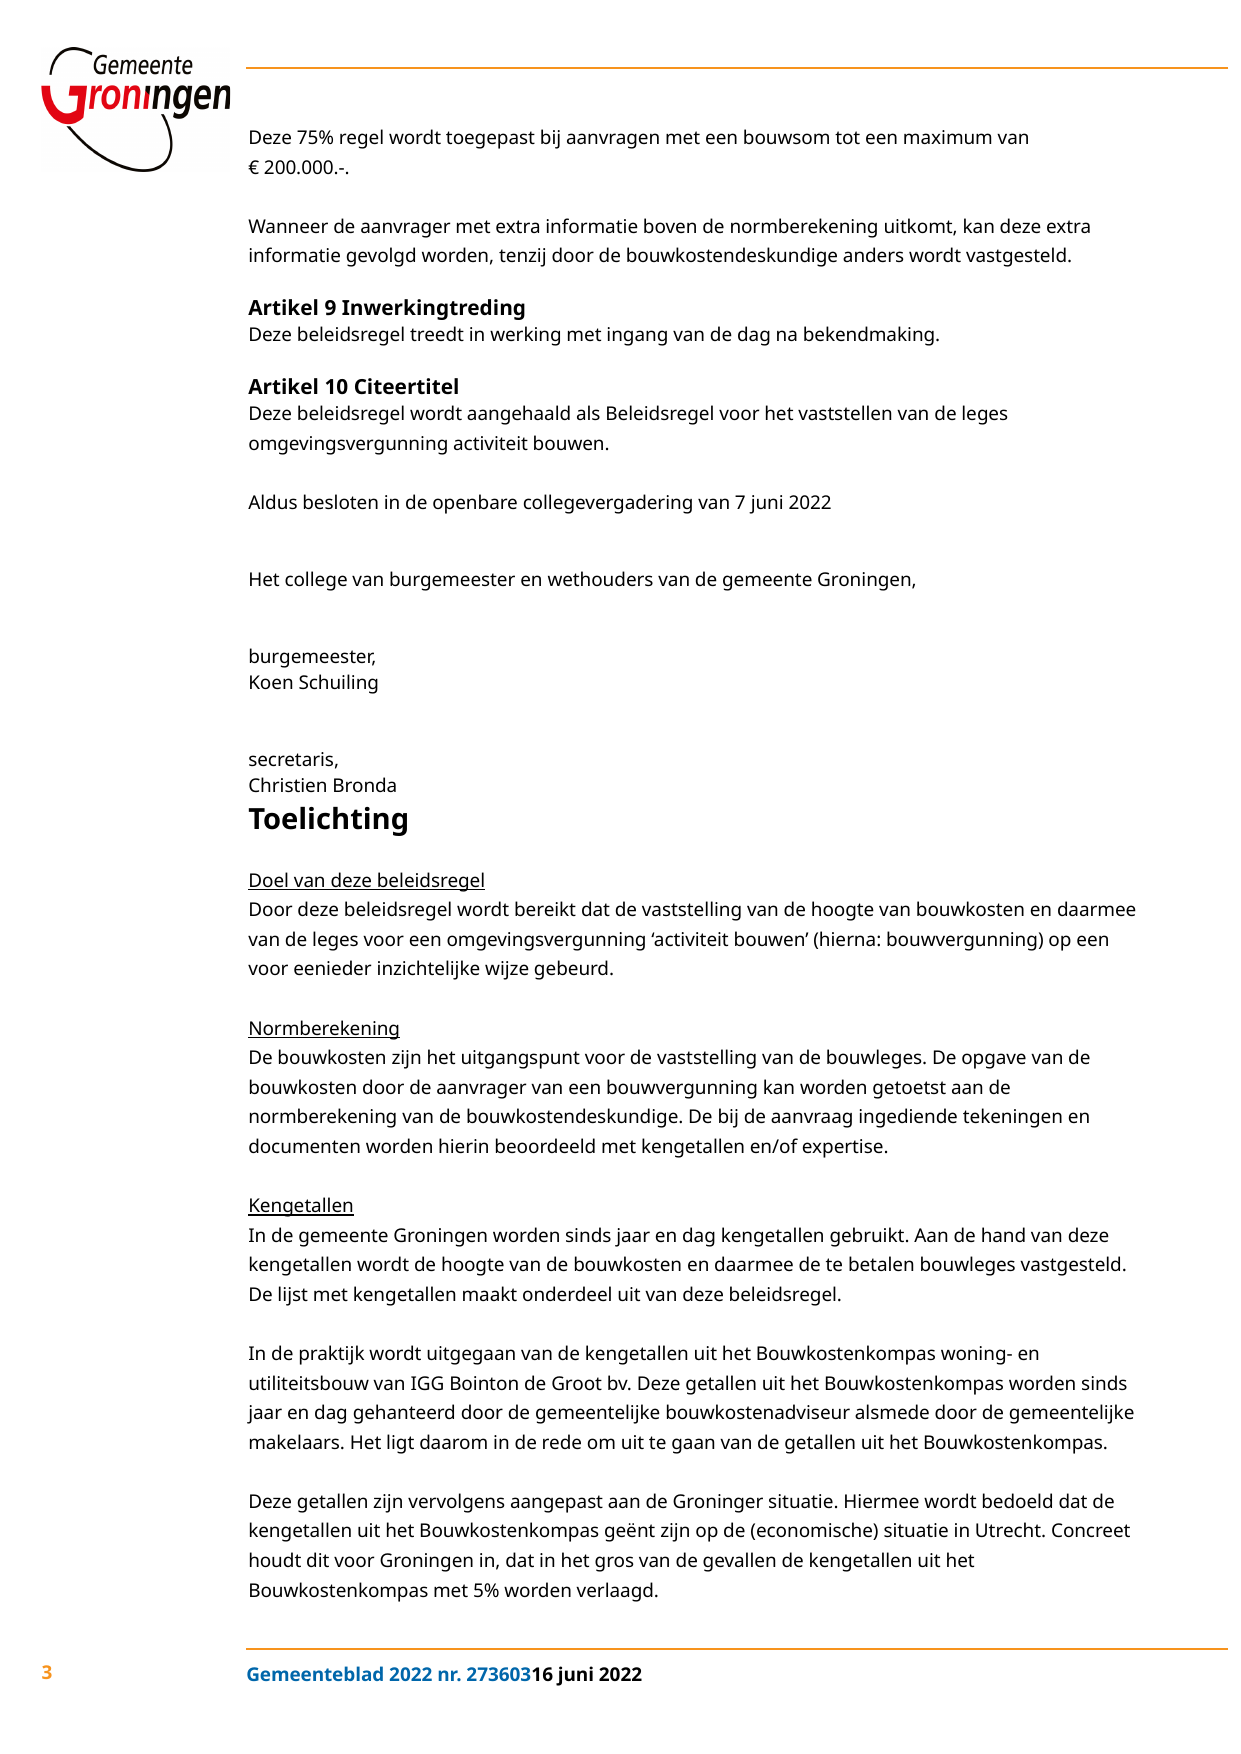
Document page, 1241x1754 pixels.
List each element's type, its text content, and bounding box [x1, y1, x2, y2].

text Doel van deze beleidsregel [248, 867, 1152, 892]
text Het college van burgemeester en wethouders van de gemeente Groningen, [248, 566, 1152, 592]
text burgemeester, [248, 643, 1152, 669]
text € 200.000.-. [248, 154, 1152, 180]
text secretaris, [248, 746, 1152, 772]
text Door deze beleidsregel wordt bereikt dat de vaststelling van de hoogte van bouwkosten en daarmee van de leges voor een omgevingsvergunning ‘activiteit bouwen’ (hierna: bouwvergunning) op een voor eenieder inzichtelijke wijze gebeurd. [248, 896, 1152, 981]
text Artikel 10 Citeertitel [248, 372, 1152, 400]
text Deze beleidsregel wordt aangehaald als Beleidsregel voor het vaststellen van de leges omgevingsvergunning activiteit bouwen. [248, 400, 1152, 456]
text Deze beleidsregel treedt in werking met ingang van de dag na bekendmaking. [248, 322, 1152, 347]
text Deze 75% regel wordt toegepast bij aanvragen met een bouwsom tot een maximum van [248, 124, 1152, 150]
text Toelichting [248, 798, 1152, 838]
text Kengetallen [248, 1192, 1152, 1218]
text In de gemeente Groningen worden sinds jaar en dag kengetallen gebruikt. Aan de hand van deze kengetallen wordt de hoogte van de bouwkosten en daarmee de te betalen bouwleges vastgesteld. De lijst met kengetallen maakt onderdeel uit van deze beleidsregel. [248, 1222, 1152, 1307]
text In de praktijk wordt uitgegaan van de kengetallen uit het Bouwkostenkompas woning- en utiliteitsbouw van IGG Bointon de Groot bv. Deze getallen uit het Bouwkostenkompas worden sinds jaar en dag gehanteerd door de gemeentelijke bouwkostenadviseur alsmede door de gemeentelijke makelaars. Het ligt daarom in de rede om uit te gaan van de getallen uit het Bouwkostenkompas. [248, 1340, 1152, 1454]
text Normberekening [248, 1015, 1152, 1040]
text Artikel 9 Inwerkingtreding [248, 293, 1152, 322]
text Aldus besloten in de openbare collegevergadering van 7 juni 2022 [248, 489, 1152, 515]
text Deze getallen zijn vervolgens aangepast aan de Groninger situatie. Hiermee wordt bedoeld dat de kengetallen uit het Bouwkostenkompas geënt zijn op de (economische) situatie in Utrecht. Concreet houdt dit voor Groningen in, dat in het gros van de gevallen de kengetallen uit het Bouwkostenkompas met 5% worden verlaagd. [248, 1488, 1152, 1602]
text Koen Schuiling [248, 669, 1152, 695]
text Christien Bronda [248, 772, 1152, 798]
picture [41, 47, 231, 172]
text De bouwkosten zijn het uitgangspunt voor de vaststelling van de bouwleges. De opgave van de bouwkosten door de aanvrager van een bouwvergunning kan worden getoetst aan de normberekening van de bouwkostendeskundige. De bij de aanvraag ingediende tekeningen en documenten worden hierin beoordeeld met kengetallen en/of expertise. [248, 1044, 1152, 1159]
text Wanneer de aanvrager met extra informatie boven de normberekening uitkomt, kan deze extra informatie gevolgd worden, tenzij door de bouwkostendeskundige anders wordt vastgesteld. [248, 213, 1152, 268]
